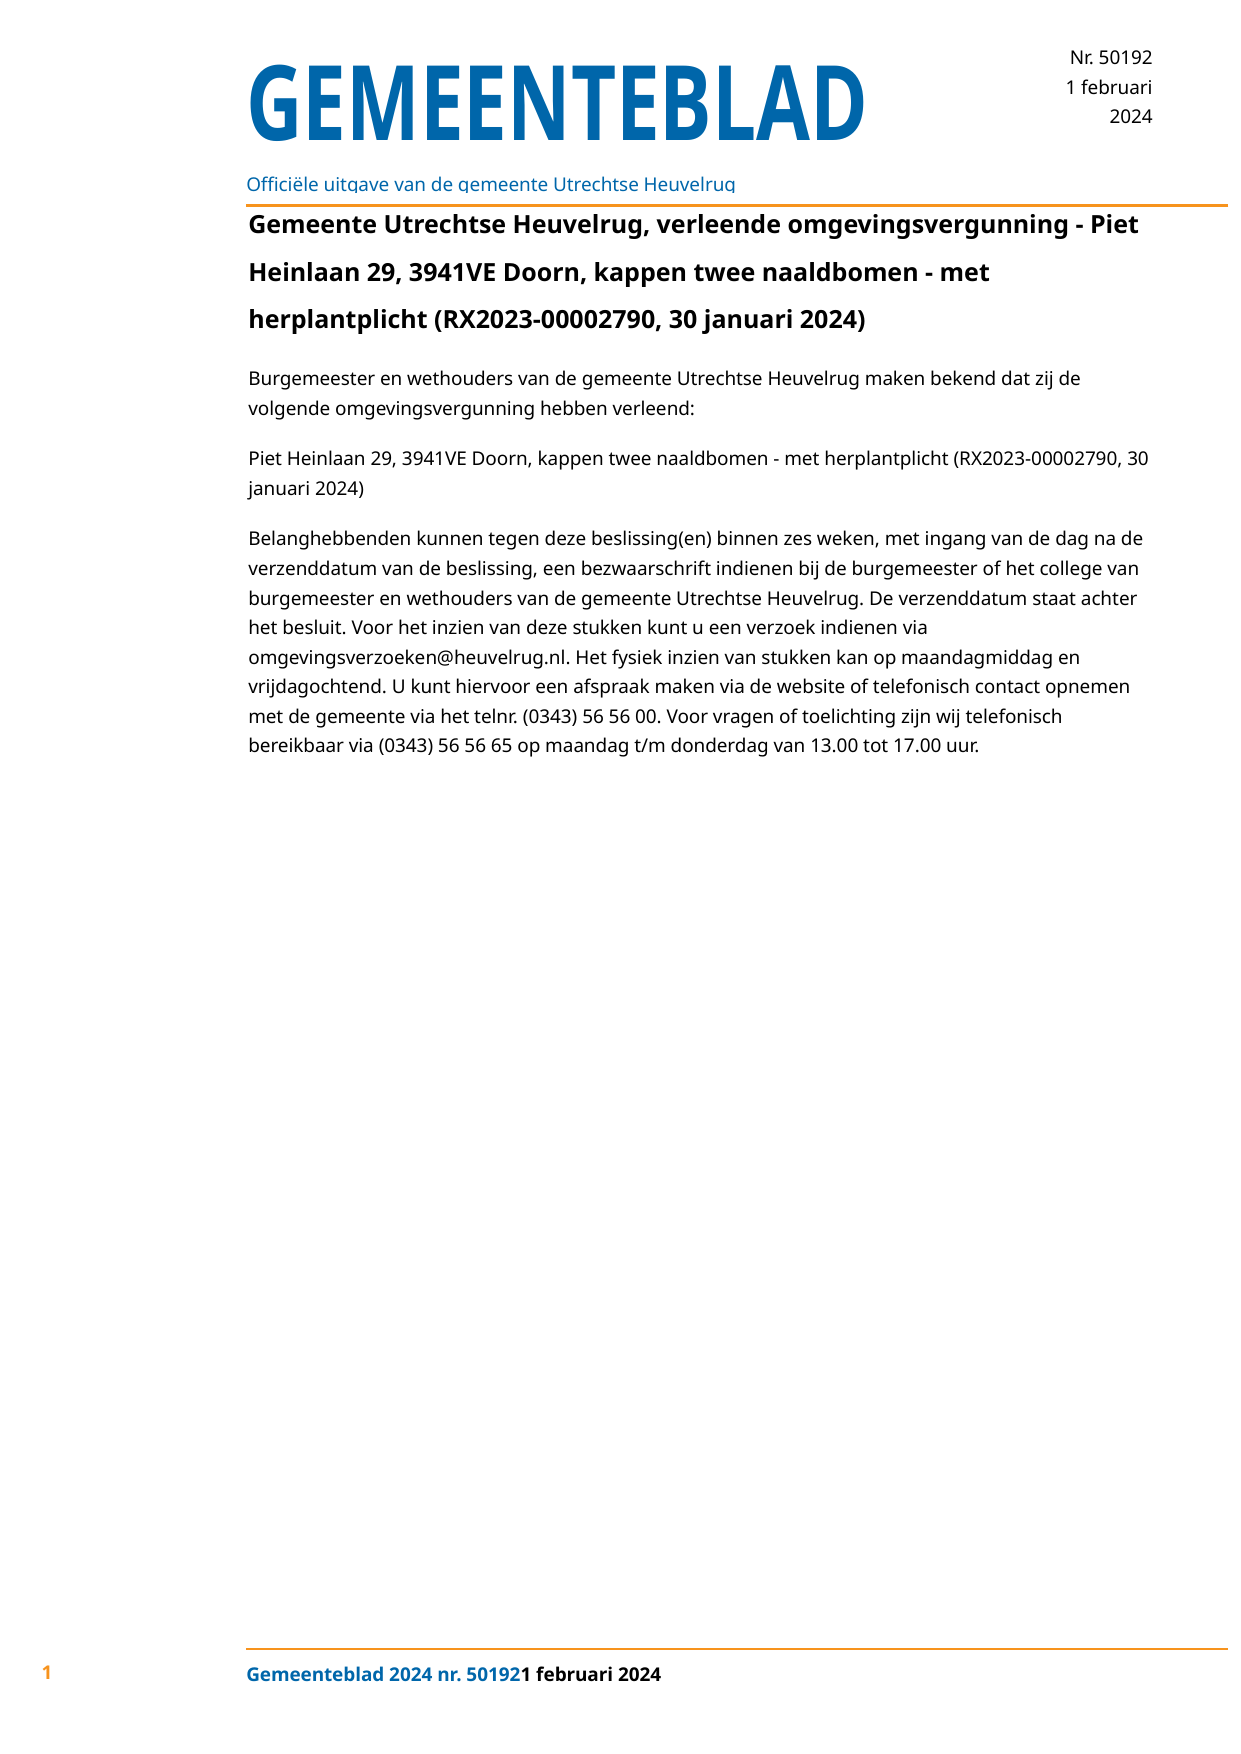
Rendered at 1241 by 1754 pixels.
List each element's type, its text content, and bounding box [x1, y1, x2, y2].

text Piet Heinlaan 29, 3941VE Doorn, kappen twee naaldbomen - met herplantplicht (RX2023-00002790, 30 januari 2024) [248, 446, 1152, 501]
text Belanghebbenden kunnen tegen deze beslissing(en) binnen zes weken, met ingang van de dag na de verzenddatum van de beslissing, een bezwaarschrift indienen bij de burgemeester of het college van burgemeester en wethouders van de gemeente Utrechtse Heuvelrug. De verzenddatum staat achter het besluit. Voor het inzien van deze stukken kunt u een verzoek indienen via omgevingsverzoeken@heuvelrug.nl. Het fysiek inzien van stukken kan op maandagmiddag en vrijdagochtend. U kunt hiervoor een afspraak maken via de website of telefonisch contact opnemen met de gemeente via het telnr. (0343) 56 56 00. Voor vragen of toelichting zijn wij telefonisch bereikbaar via (0343) 56 56 65 op maandag t/m donderdag van 13.00 tot 17.00 uur. [248, 526, 1152, 758]
text Burgemeester en wethouders van de gemeente Utrechtse Heuvelrug maken bekend dat zij de volgende omgevingsvergunning hebben verleend: [248, 366, 1152, 421]
text Gemeente Utrechtse Heuvelrug, verleende omgevingsvergunning - Piet Heinlaan 29, 3941VE Doorn, kappen twee naaldbomen - met herplantplicht (RX2023-00002790, 30 januari 2024) [248, 207, 1152, 336]
picture [41, 47, 231, 172]
